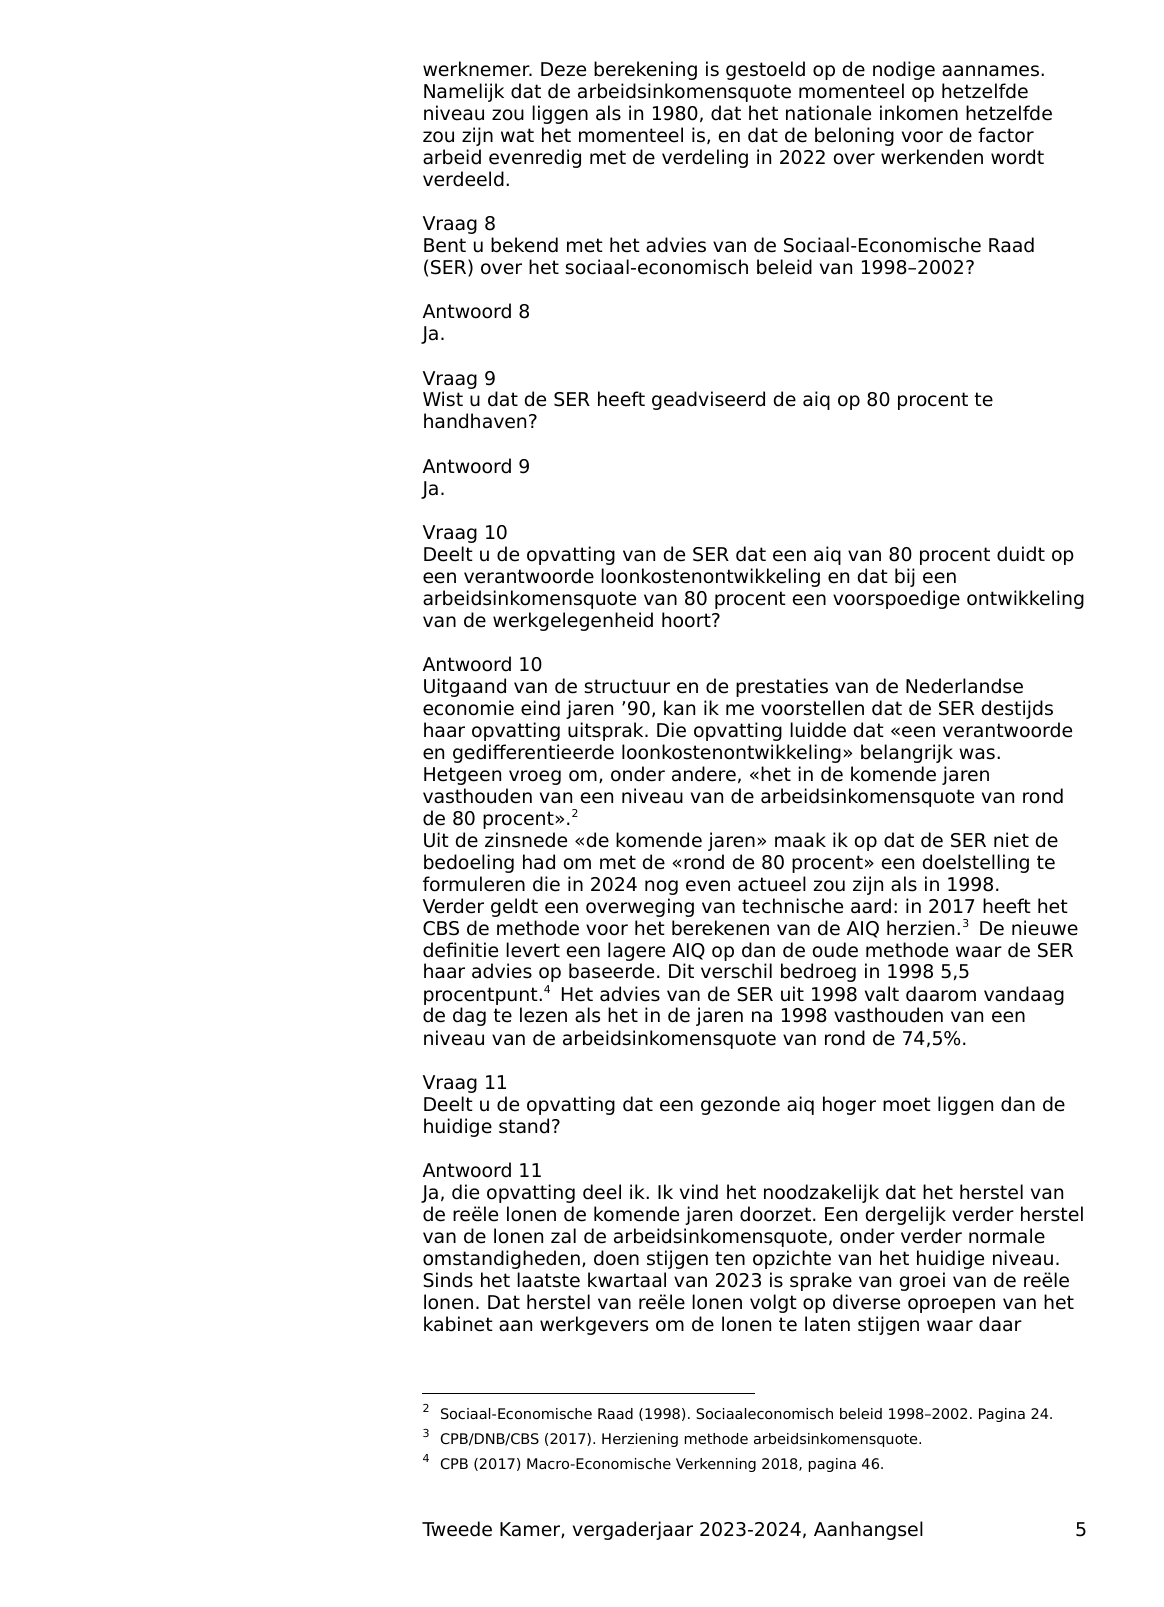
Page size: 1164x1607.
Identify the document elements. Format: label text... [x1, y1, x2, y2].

text Sinds het laatste kwartaal van 2023 is sprake van groei van de reële lonen. Dat herstel van reële lonen volgt op diverse oproepen van het kabinet aan werkgevers om de lonen te laten stijgen waar daar [422, 1269, 1087, 1336]
text CPB (2017) Macro-Economische Verkenning 2018, pagina 46. [422, 1452, 1087, 1474]
text Deelt u de opvatting van de SER dat een aiq van 80 procent duidt op een verantwoorde loonkostenontwikkeling en dat bij een arbeidsinkomensquote van 80 procent een voorspoedige ontwikkeling van de werkgelegenheid hoort? [422, 544, 1087, 632]
text Antwoord 8 [422, 301, 1087, 323]
text Vraag 10 [422, 522, 1087, 544]
text Antwoord 9 [422, 456, 1087, 477]
text Vraag 11 [422, 1072, 1087, 1093]
text Wist u dat de SER heeft geadviseerd de aiq op 80 procent te handhaven? [422, 389, 1087, 433]
text Antwoord 11 [422, 1160, 1087, 1182]
text Ja, die opvatting deel ik. Ik vind het noodzakelijk dat het herstel van de reële lonen de komende jaren doorzet. Een dergelijk verder herstel van de lonen zal de arbeidsinkomensquote, onder verder normale omstandigheden, doen stijgen ten opzichte van het huidige niveau. [422, 1182, 1087, 1269]
text Uitgaand van de structuur en de prestaties van de Nederlandse economie eind jaren ’90, kan ik me voorstellen dat de SER destijds haar opvatting uitsprak. Die opvatting luidde dat «een verantwoorde en gedifferentieerde loonkostenontwikkeling» belangrijk was. Hetgeen vroeg om, onder andere, «het in de komende jaren vasthouden van een niveau van de arbeidsinkomensquote van rond de 80 procent». [422, 676, 1087, 829]
text Ja. [422, 323, 1087, 345]
text Bent u bekend met het advies van de Sociaal-Economische Raad (SER) over het sociaal-economisch beleid van 1998–2002? [422, 235, 1087, 279]
text Deelt u de opvatting dat een gezonde aiq hoger moet liggen dan de huidige stand? [422, 1093, 1087, 1137]
text Vraag 8 [422, 213, 1087, 235]
text Sociaal-Economische Raad (1998). Sociaaleconomisch beleid 1998–2002. Pagina 24. [422, 1402, 1087, 1424]
text CPB/DNB/CBS (2017). Herziening methode arbeidsinkomensquote. [422, 1427, 1087, 1449]
text Antwoord 10 [422, 654, 1087, 676]
text werknemer. Deze berekening is gestoeld op de nodige aannames. Namelijk dat de arbeidsinkomensquote momenteel op hetzelfde niveau zou liggen als in 1980, dat het nationale inkomen hetzelfde zou zijn wat het momenteel is, en dat de beloning voor de factor arbeid evenredig met de verdeling in 2022 over werkenden wordt verdeeld. [422, 59, 1087, 191]
text Verder geldt een overweging van technische aard: in 2017 heeft het CBS de methode voor het berekenen van de AIQ herzien. De nieuwe definitie levert een lagere AIQ op dan de oude methode waar de SER haar advies op baseerde. Dit verschil bedroeg in 1998 5,5 procentpunt. Het advies van de SER uit 1998 valt daarom vandaag de dag te lezen als het in de jaren na 1998 vasthouden van een niveau van de arbeidsinkomensquote van rond de 74,5%. [422, 896, 1087, 1049]
text Uit de zinsnede «de komende jaren» maak ik op dat de SER niet de bedoeling had om met de «rond de 80 procent» een doelstelling te formuleren die in 2024 nog even actueel zou zijn als in 1998. [422, 829, 1087, 896]
text Vraag 9 [422, 367, 1087, 389]
text Ja. [422, 477, 1087, 499]
